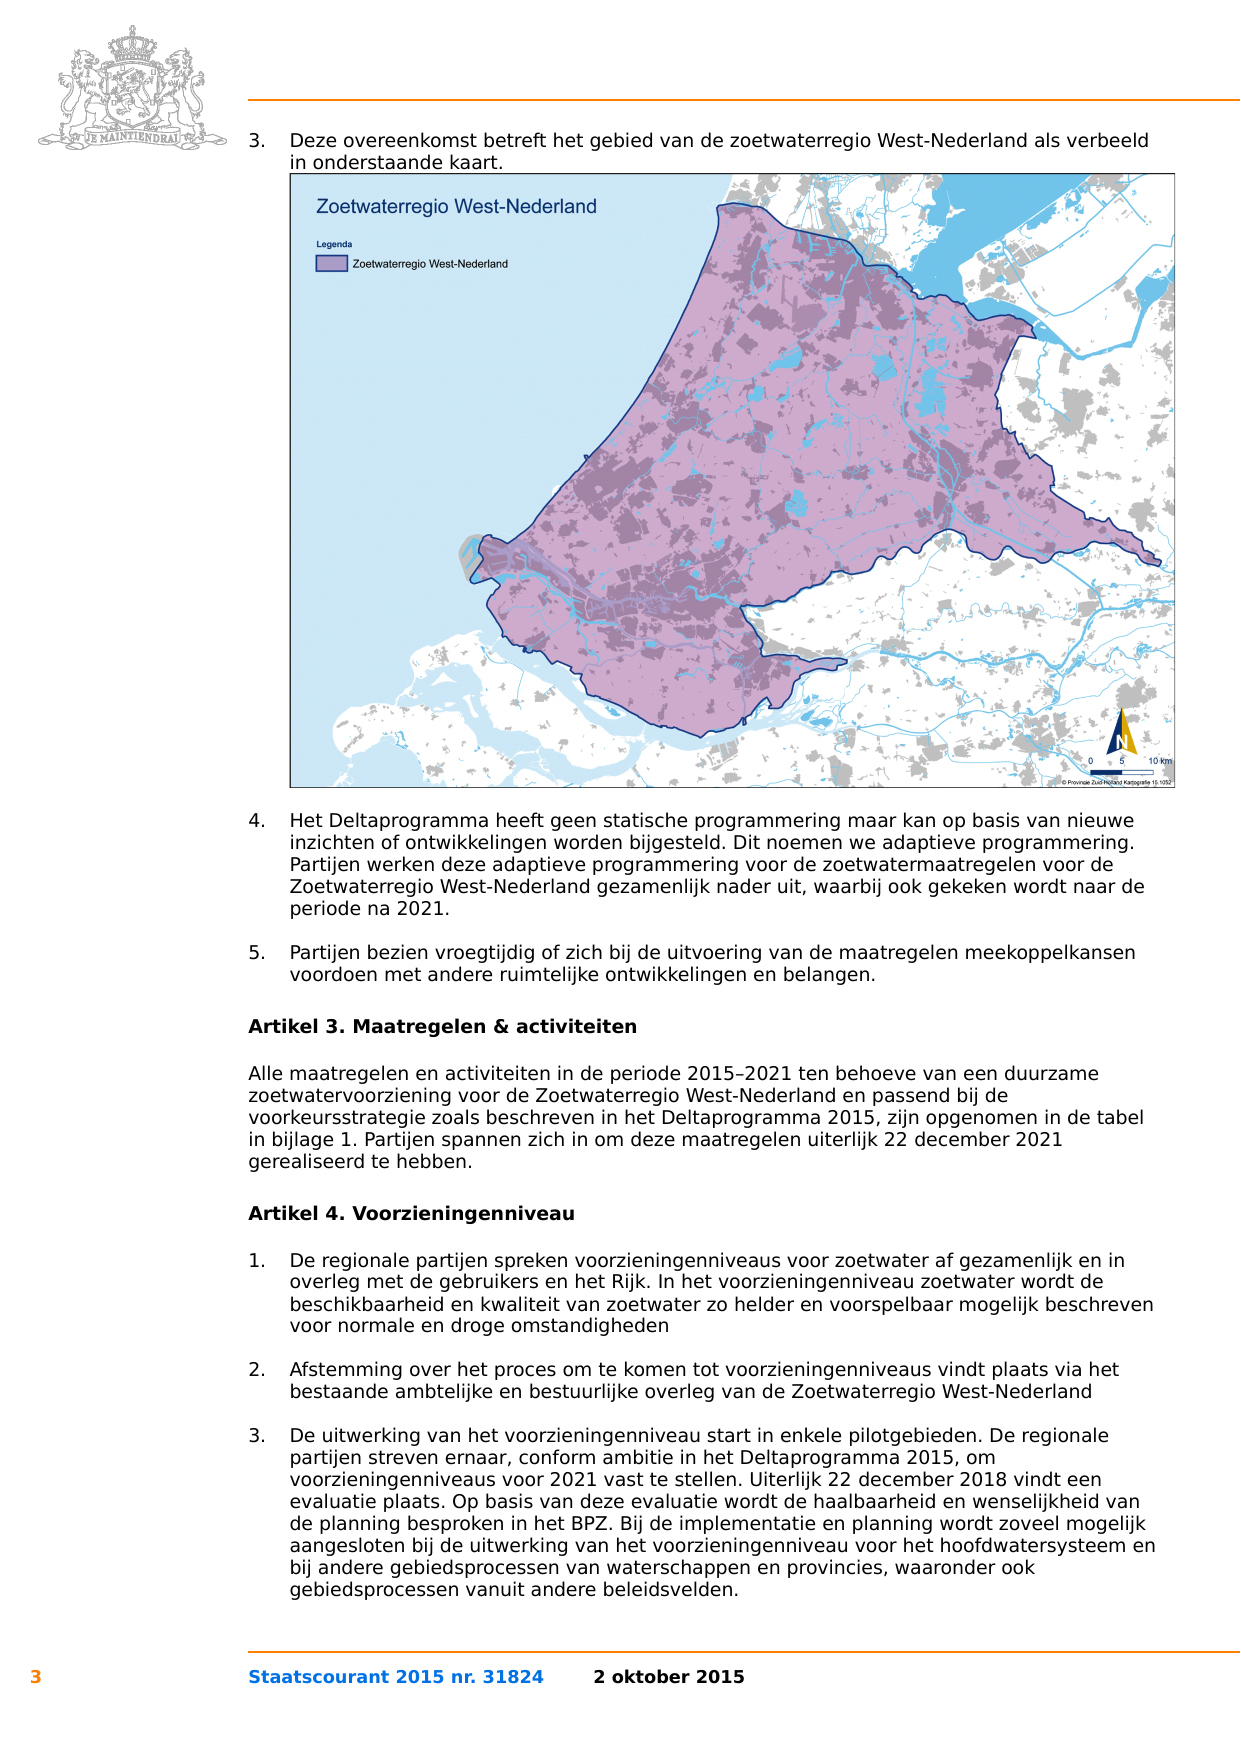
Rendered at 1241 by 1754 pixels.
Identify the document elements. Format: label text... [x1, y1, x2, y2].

text 3. Deze overeenkomst betreft het gebied van de zoetwaterregio West-Nederland als verbeeld in onderstaande kaart. [248, 130, 1163, 788]
subtitle Artikel 3. Maatregelen & activiteiten [248, 1016, 1163, 1038]
picture [38, 25, 227, 150]
picture [289, 173, 1176, 788]
text 3. De uitwerking van het voorzieningenniveau start in enkele pilotgebieden. De regionale partijen streven ernaar, conform ambitie in het Deltaprogramma 2015, om voorzieningenniveaus voor 2021 vast te stellen. Uiterlijk 22 december 2018 vindt een evaluatie plaats. Op basis van deze evaluatie wordt de haalbaarheid en wenselijkheid van de planning besproken in het BPZ. Bij de implementatie en planning wordt zoveel mogelijk aangesloten bij de uitwerking van het voorzieningenniveau voor het hoofdwatersysteem en bij andere gebiedsprocessen van waterschappen en provincies, waaronder ook gebiedsprocessen vanuit andere beleidsvelden. [248, 1425, 1163, 1601]
text 4. Het Deltaprogramma heeft geen statische programmering maar kan op basis van nieuwe inzichten of ontwikkelingen worden bijgesteld. Dit noemen we adaptieve programmering. Partijen werken deze adaptieve programmering voor de zoetwatermaatregelen voor de Zoetwaterregio West-Nederland gezamenlijk nader uit, waarbij ook gekeken wordt naar de periode na 2021. [248, 810, 1163, 920]
text 5. Partijen bezien vroegtijdig of zich bij de uitvoering van de maatregelen meekoppelkansen voordoen met andere ruimtelijke ontwikkelingen en belangen. [248, 942, 1163, 986]
text Alle maatregelen en activiteiten in de periode 2015–2021 ten behoeve van een duurzame zoetwatervoorziening voor de Zoetwaterregio West-Nederland en passend bij de voorkeursstrategie zoals beschreven in het Deltaprogramma 2015, zijn opgenomen in de tabel in bijlage 1. Partijen spannen zich in om deze maatregelen uiterlijk 22 december 2021 gerealiseerd te hebben. [248, 1063, 1163, 1172]
subtitle Artikel 4. Voorzieningenniveau [248, 1202, 1163, 1224]
text 1. De regionale partijen spreken voorzieningenniveaus voor zoetwater af gezamenlijk en in overleg met de gebruikers en het Rijk. In het voorzieningenniveau zoetwater wordt de beschikbaarheid en kwaliteit van zoetwater zo helder en voorspelbaar mogelijk beschreven voor normale en droge omstandigheden [248, 1249, 1163, 1337]
text 2. Afstemming over het proces om te komen tot voorzieningenniveaus vindt plaats via het bestaande ambtelijke en bestuurlijke overleg van de Zoetwaterregio West-Nederland [248, 1359, 1163, 1403]
